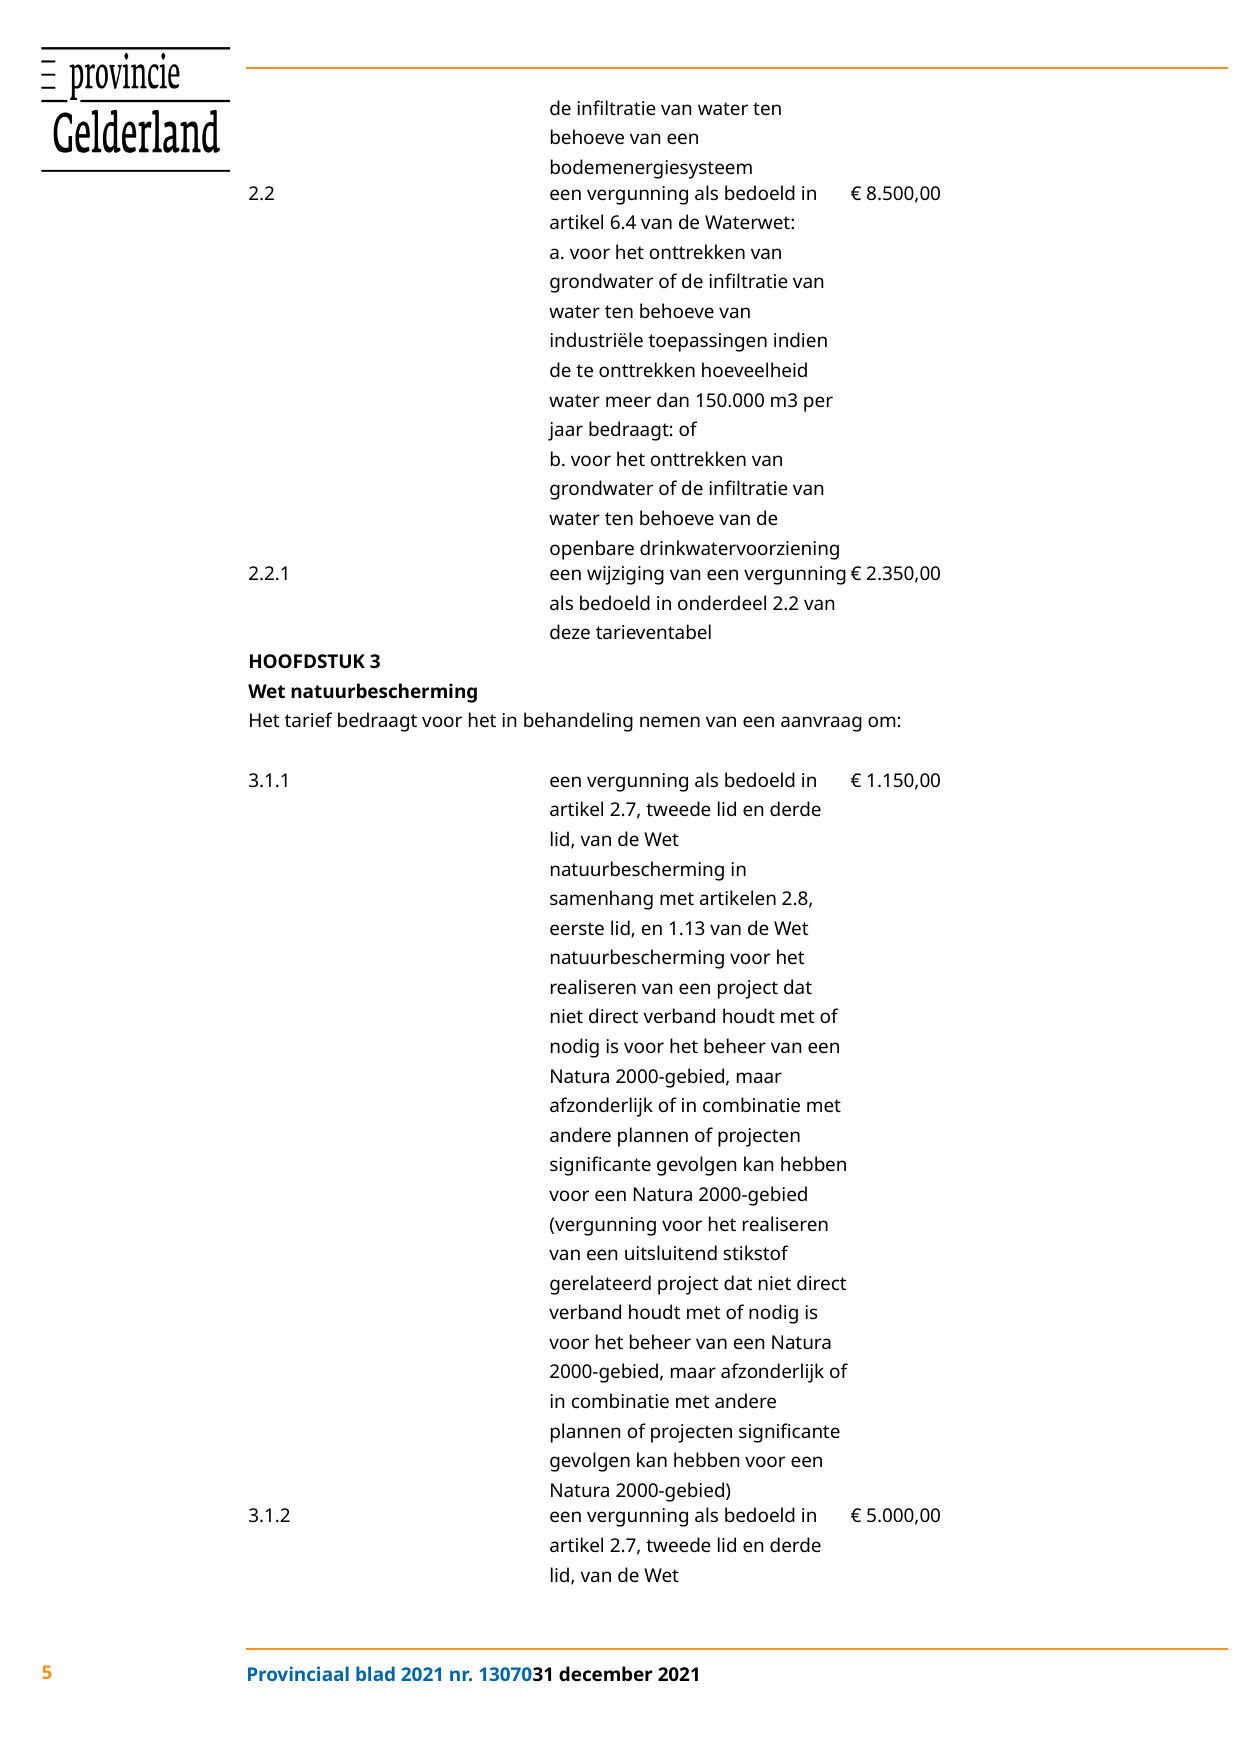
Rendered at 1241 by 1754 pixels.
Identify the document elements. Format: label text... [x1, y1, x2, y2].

text Het tarief bedraagt voor het in behandeling nemen van een aanvraag om: [248, 708, 1152, 733]
table_cell 3.1.2 [248, 1503, 549, 1588]
table_header 3.1.1 [248, 767, 549, 1503]
text Wet natuurbescherming [248, 678, 1152, 704]
table_cell een wijziging van een vergunning als bedoeld in onderdeel 2.2 van deze tarieventabel [549, 560, 850, 645]
text HOOFDSTUK 3 [248, 648, 1152, 674]
table_header een vergunning als bedoeld in artikel 2.7, tweede lid en derde lid, van de Wet natuurbescherming in samenhang met artikelen 2.8, eerste lid, en 1.13 van de Wet natuurbescherming voor het realiseren van een project dat niet direct verband houdt met of nodig is voor het beheer van een Natura 2000-gebied, maar afzonderlijk of in combinatie met andere plannen of projecten significante gevolgen kan hebben voor een Natura 2000-gebied (vergunning voor het realiseren van een uitsluitend stikstof gerelateerd project dat niet direct verband houdt met of nodig is voor het beheer van een Natura 2000-gebied, maar afzonderlijk of in combinatie met andere plannen of projecten significante gevolgen kan hebben voor een Natura 2000-gebied) [549, 767, 850, 1503]
table_cell een vergunning als bedoeld in artikel 6.4 van de Waterwet: a. voor het onttrekken van grondwater of de infiltratie van water ten behoeve van industriële toepassingen indien de te onttrekken hoeveelheid water meer dan 150.000 m3 per jaar bedraagt: of b. voor het onttrekken van grondwater of de infiltratie van water ten behoeve van de openbare drinkwatervoorziening [549, 180, 850, 560]
table_cell een vergunning als bedoeld in artikel 2.7, tweede lid en derde lid, van de Wet [549, 1503, 850, 1588]
table_cell € 8.500,00 [850, 180, 1152, 560]
table_header € 1.150,00 [850, 767, 1152, 1503]
table_cell € 2.350,00 [850, 560, 1152, 645]
table_header [248, 95, 549, 180]
table_cell 2.2.1 [248, 560, 549, 645]
table_header [850, 95, 1152, 180]
table_cell 2.2 [248, 180, 549, 560]
table_header de infiltratie van water ten behoeve van een bodemenergiesysteem [549, 95, 850, 180]
table_cell € 5.000,00 [850, 1503, 1152, 1588]
picture [41, 47, 231, 172]
